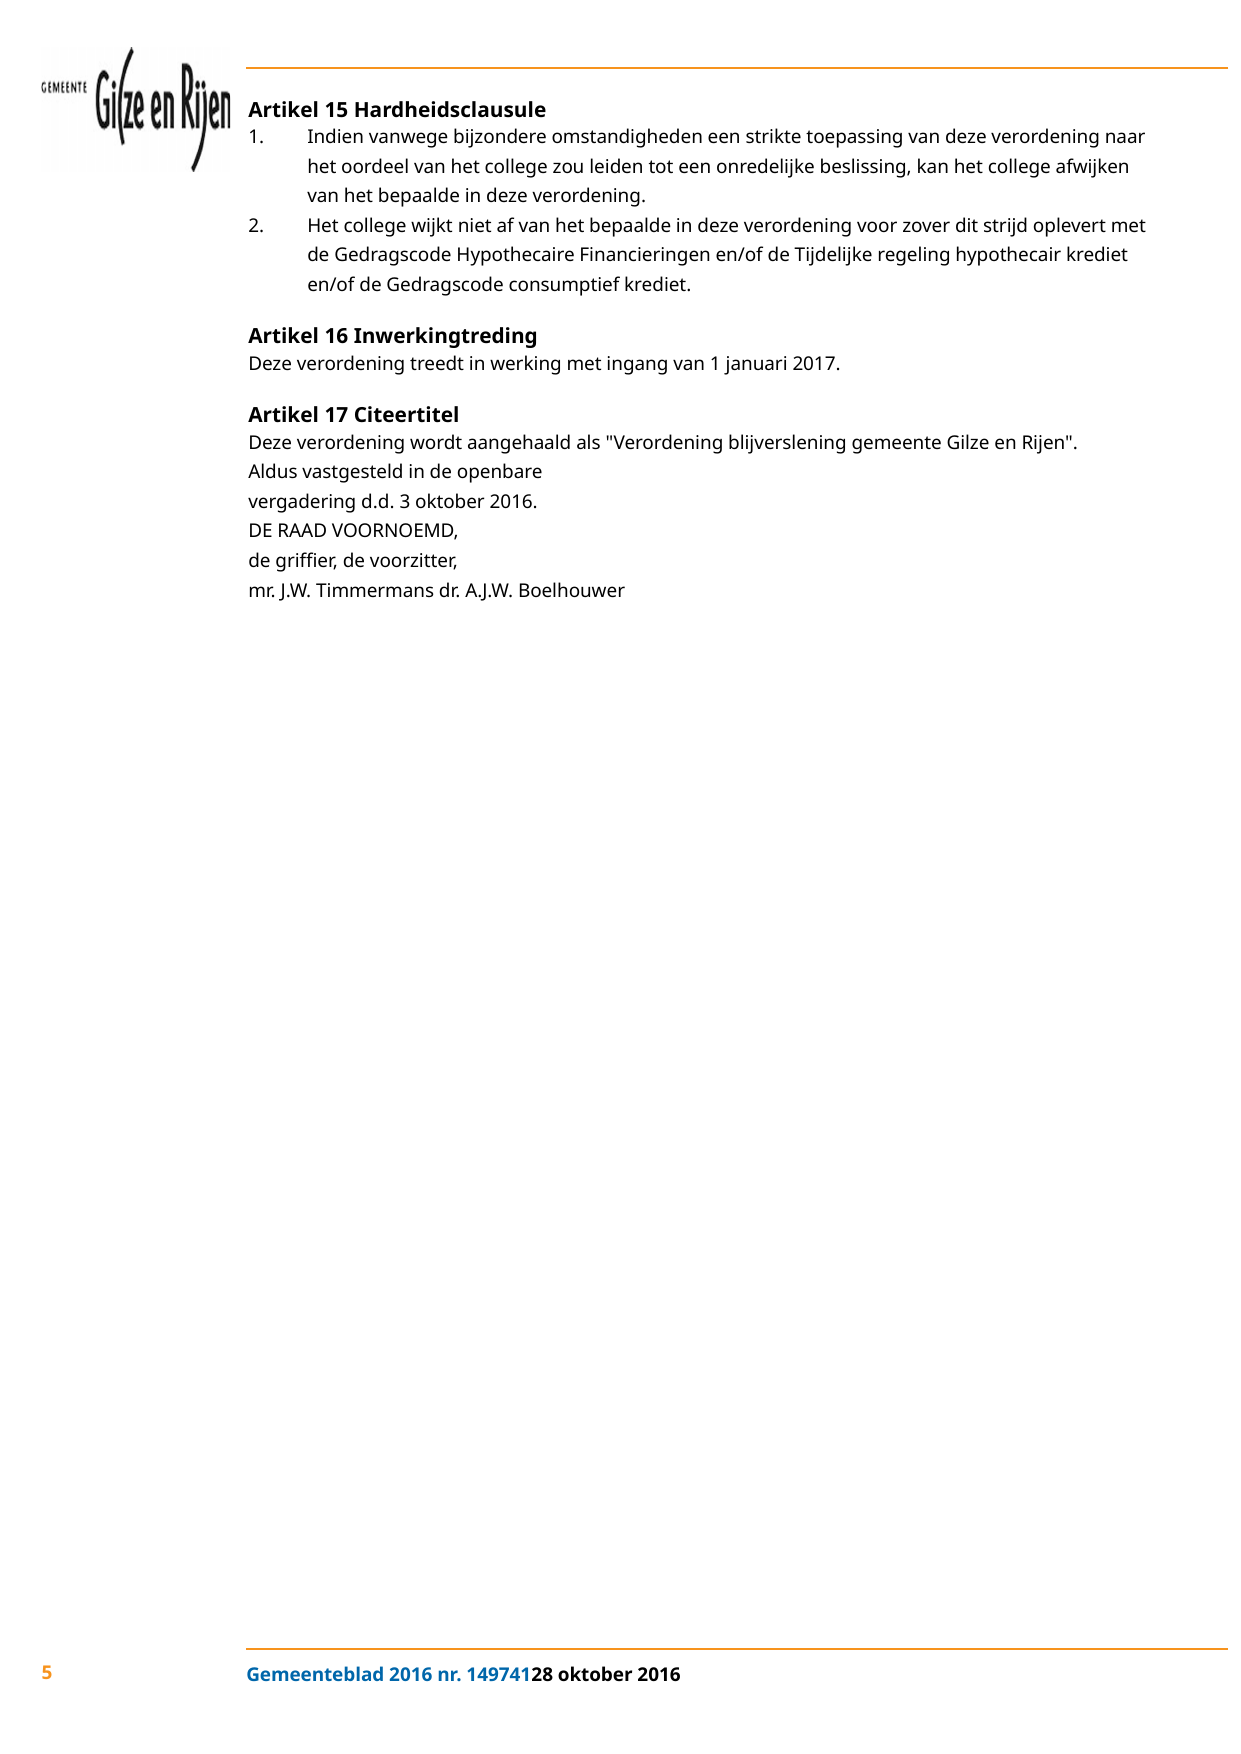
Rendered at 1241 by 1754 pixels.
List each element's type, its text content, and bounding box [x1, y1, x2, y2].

picture [41, 47, 231, 172]
text vergadering d.d. 3 oktober 2016. [248, 488, 1152, 514]
text Artikel 16 Inwerkingtreding [248, 322, 1152, 350]
list Indien vanwege bijzondere omstandigheden een strikte toepassing van deze verordening naar het oordeel van het college zou leiden tot een onredelijke beslissing, kan het college afwijken van het bepaalde in deze verordening. [248, 123, 1152, 208]
text Deze verordening treedt in werking met ingang van 1 januari 2017. [248, 350, 1152, 376]
text mr. J.W. Timmermans dr. A.J.W. Boelhouwer [248, 577, 1152, 602]
list Het college wijkt niet af van het bepaalde in deze verordening voor zover dit strijd oplevert met de Gedragscode Hypothecaire Financieringen en/of de Tijdelijke regeling hypothecair krediet en/of de Gedragscode consumptief krediet. [248, 212, 1152, 297]
text Aldus vastgesteld in de openbare [248, 458, 1152, 484]
text Artikel 15 Hardheidsclausule [248, 95, 1152, 123]
text de griffier, de voorzitter, [248, 547, 1152, 573]
text Deze verordening wordt aangehaald als "Verordening blijverslening gemeente Gilze en Rijen". [248, 429, 1152, 454]
text DE RAAD VOORNOEMD, [248, 518, 1152, 543]
text Artikel 17 Citeertitel [248, 400, 1152, 429]
